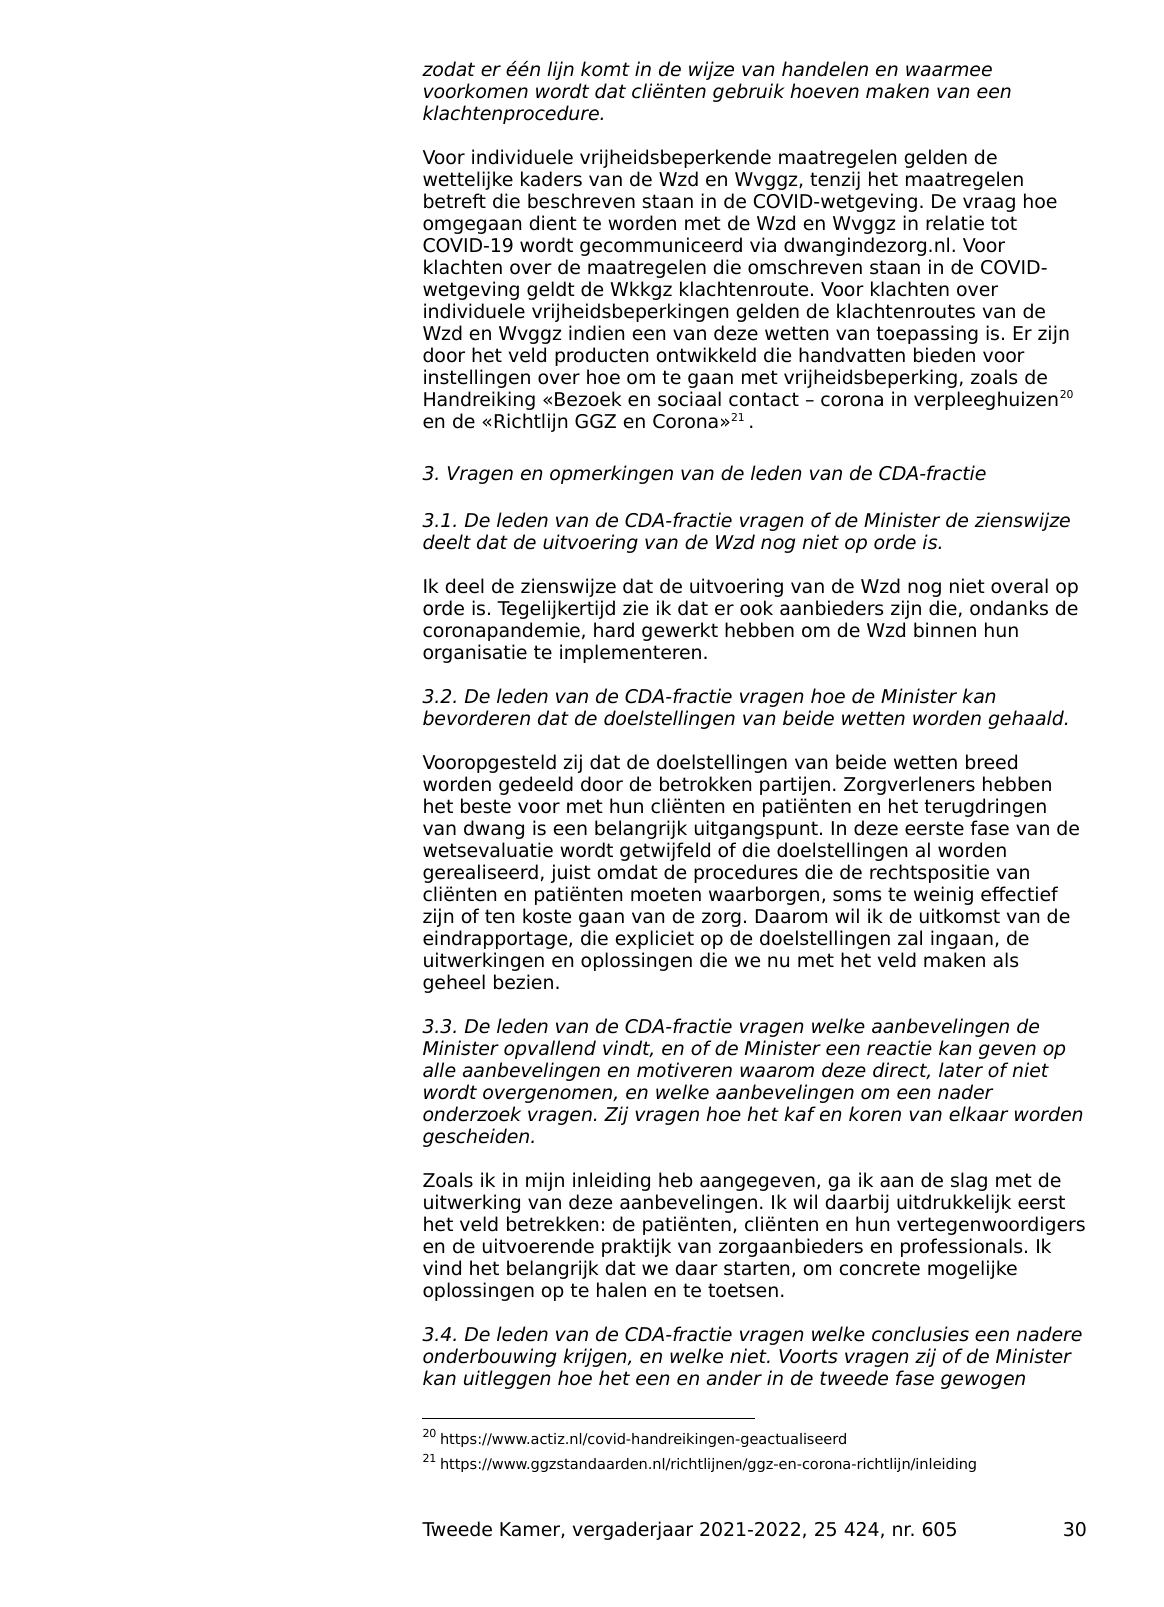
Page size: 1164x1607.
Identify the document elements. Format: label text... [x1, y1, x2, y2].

text 3.1. De leden van de CDA-fractie vragen of de Minister de zienswijze deelt dat de uitvoering van de Wzd nog niet op orde is. [422, 510, 1087, 554]
text https://www.ggzstandaarden.nl/richtlijnen/ggz-en-corona-richtlijn/inleiding [422, 1452, 1087, 1474]
text Ik deel de zienswijze dat de uitvoering van de Wzd nog niet overal op orde is. Tegelijkertijd zie ik dat er ook aanbieders zijn die, ondanks de coronapandemie, hard gewerkt hebben om de Wzd binnen hun organisatie te implementeren. [422, 576, 1087, 664]
text 3.2. De leden van de CDA-fractie vragen hoe de Minister kan bevorderen dat de doelstellingen van beide wetten worden gehaald. [422, 686, 1087, 730]
text 3.3. De leden van de CDA-fractie vragen welke aanbevelingen de Minister opvallend vindt, en of de Minister een reactie kan geven op alle aanbevelingen en motiveren waarom deze direct, later of niet wordt overgenomen, en welke aanbevelingen om een nader onderzoek vragen. Zij vragen hoe het kaf en koren van elkaar worden gescheiden. [422, 1016, 1087, 1148]
text 3.4. De leden van de CDA-fractie vragen welke conclusies een nadere onderbouwing krijgen, en welke niet. Voorts vragen zij of de Minister kan uitleggen hoe het een en ander in de tweede fase gewogen [422, 1324, 1087, 1390]
text zodat er één lijn komt in de wijze van handelen en waarmee voorkomen wordt dat cliënten gebruik hoeven maken van een klachtenprocedure. [422, 59, 1087, 125]
text https://www.actiz.nl/covid-handreikingen-geactualiseerd [422, 1427, 1087, 1449]
subtitle 3. Vragen en opmerkingen van de leden van de CDA-fractie [422, 463, 1087, 485]
text Voor individuele vrijheidsbeperkende maatregelen gelden de wettelijke kaders van de Wzd en Wvggz, tenzij het maatregelen betreft die beschreven staan in de COVID-wetgeving. De vraag hoe omgegaan dient te worden met de Wzd en Wvggz in relatie tot COVID-19 wordt gecommuniceerd via dwangindezorg.nl. Voor klachten over de maatregelen die omschreven staan in de COVID-wetgeving geldt de Wkkgz klachtenroute. Voor klachten over individuele vrijheidsbeperkingen gelden de klachtenroutes van de Wzd en Wvggz indien een van deze wetten van toepassing is. Er zijn door het veld producten ontwikkeld die handvatten bieden voor instellingen over hoe om te gaan met vrijheidsbeperking, zoals de Handreiking «Bezoek en sociaal contact – corona in verpleeghuizen en de «Richtlijn GGZ en Corona». [422, 147, 1087, 433]
text Zoals ik in mijn inleiding heb aangegeven, ga ik aan de slag met de uitwerking van deze aanbevelingen. Ik wil daarbij uitdrukkelijk eerst het veld betrekken: de patiënten, cliënten en hun vertegenwoordigers en de uitvoerende praktijk van zorgaanbieders en professionals. Ik vind het belangrijk dat we daar starten, om concrete mogelijke oplossingen op te halen en te toetsen. [422, 1170, 1087, 1302]
text Vooropgesteld zij dat de doelstellingen van beide wetten breed worden gedeeld door de betrokken partijen. Zorgverleners hebben het beste voor met hun cliënten en patiënten en het terugdringen van dwang is een belangrijk uitgangspunt. In deze eerste fase van de wetsevaluatie wordt getwijfeld of die doelstellingen al worden gerealiseerd, juist omdat de procedures die de rechtspositie van cliënten en patiënten moeten waarborgen, soms te weinig effectief zijn of ten koste gaan van de zorg. Daarom wil ik de uitkomst van de eindrapportage, die expliciet op de doelstellingen zal ingaan, de uitwerkingen en oplossingen die we nu met het veld maken als geheel bezien. [422, 752, 1087, 994]
